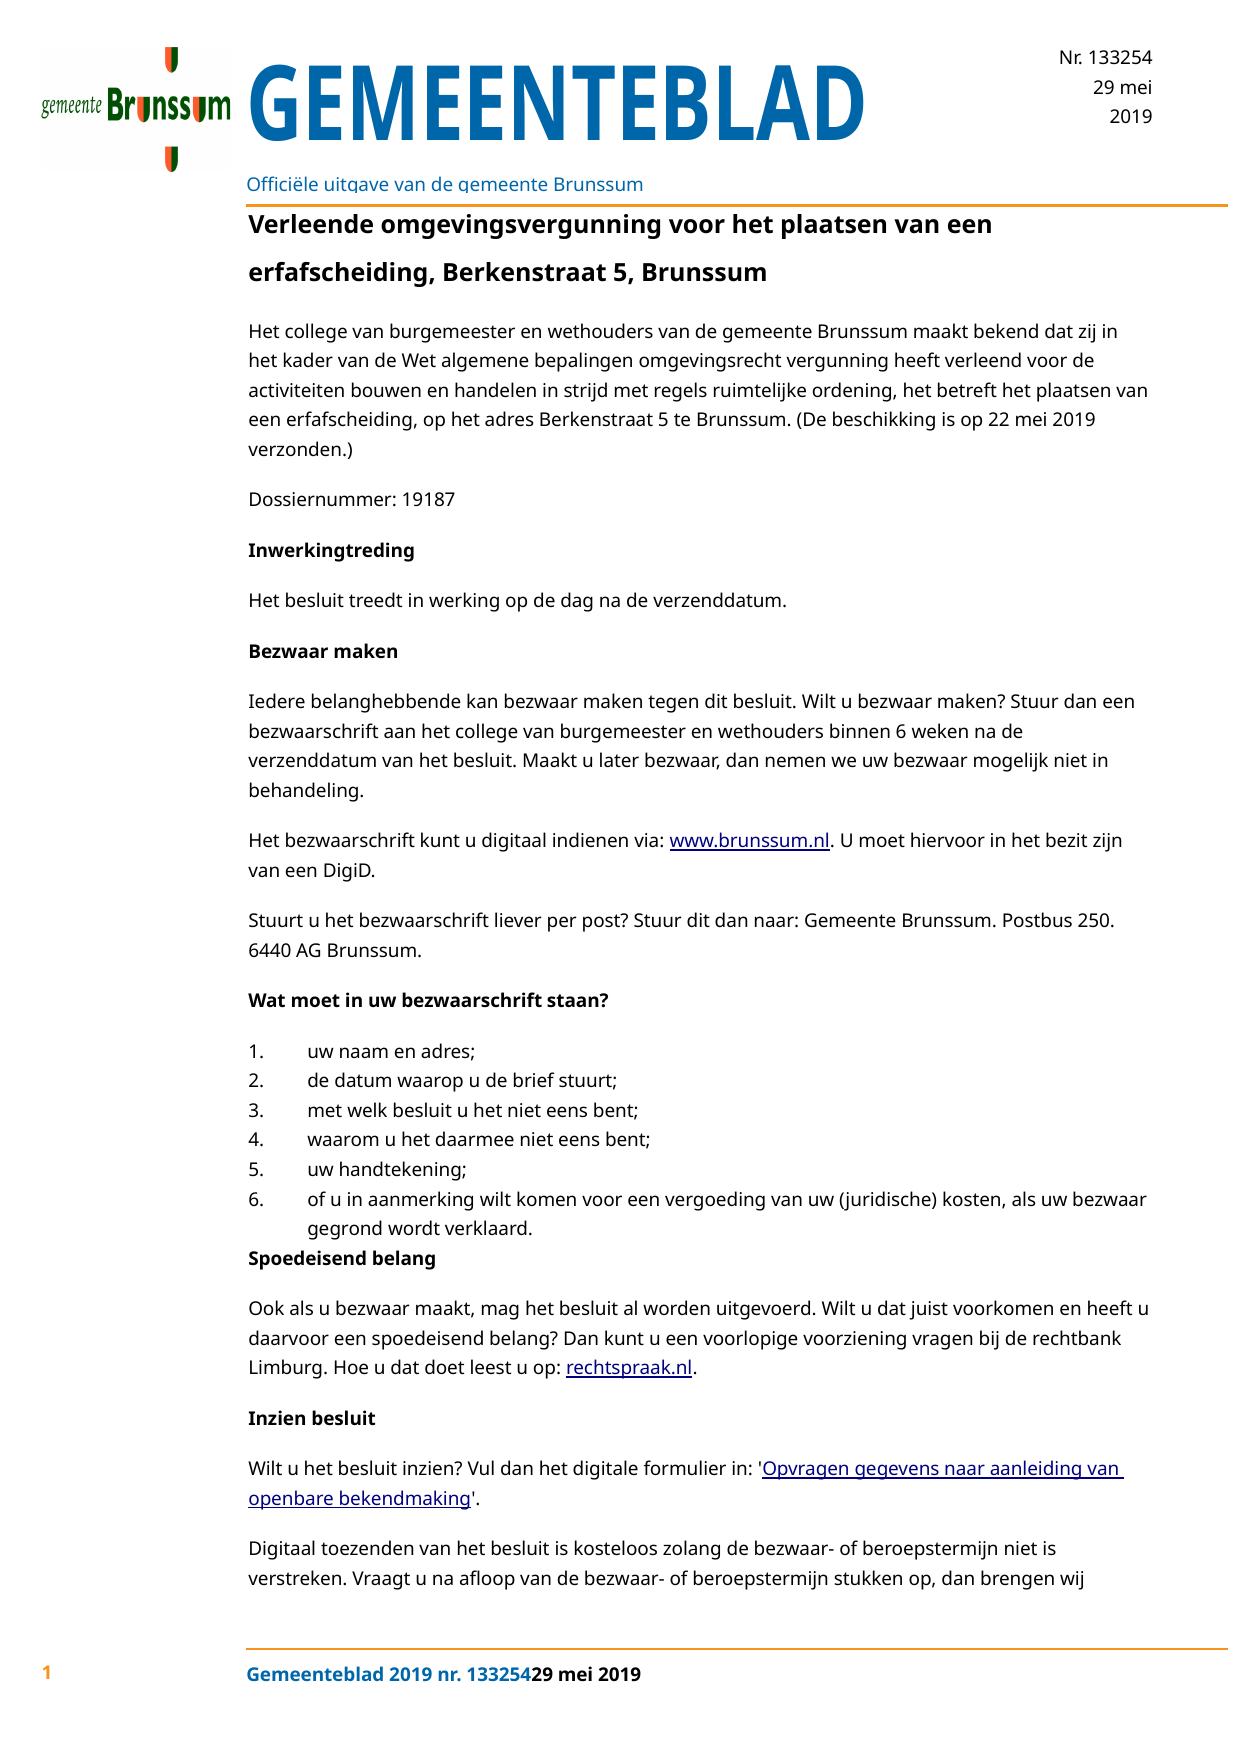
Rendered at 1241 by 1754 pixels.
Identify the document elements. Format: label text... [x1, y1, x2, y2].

text Wat moet in uw bezwaarschrift staan? [248, 987, 1152, 1013]
text Inwerkingtreding [248, 537, 1152, 563]
list de datum waarop u de brief stuurt; [248, 1067, 1152, 1093]
text Wilt u het besluit inzien? Vul dan het digitale formulier in: 'Opvragen gegevens naar aanleiding van openbare bekendmaking'. [248, 1455, 1152, 1511]
list met welk besluit u het niet eens bent; [248, 1097, 1152, 1123]
list uw naam en adres; [248, 1038, 1152, 1064]
text Dossiernummer: 19187 [248, 487, 1152, 512]
list waarom u het daarmee niet eens bent; [248, 1127, 1152, 1152]
text Het college van burgemeester en wethouders van de gemeente Brunssum maakt bekend dat zij in het kader van de Wet algemene bepalingen omgevingsrecht vergunning heeft verleend voor de activiteiten bouwen en handelen in strijd met regels ruimtelijke ordening, het betreft het plaatsen van een erfafscheiding, op het adres Berkenstraat 5 te Brunssum. (De beschikking is op 22 mei 2019 verzonden.) [248, 318, 1152, 462]
text Digitaal toezenden van het besluit is kosteloos zolang de bezwaar- of beroepstermijn niet is verstreken. Vraagt u na afloop van de bezwaar- of beroepstermijn stukken op, dan brengen wij [248, 1535, 1152, 1591]
text Iedere belanghebbende kan bezwaar maken tegen dit besluit. Wilt u bezwaar maken? Stuur dan een bezwaarschrift aan het college van burgemeester en wethouders binnen 6 weken na de verzenddatum van het besluit. Maakt u later bezwaar, dan nemen we uw bezwaar mogelijk niet in behandeling. [248, 688, 1152, 803]
text Bezwaar maken [248, 638, 1152, 664]
text Spoedeisend belang [248, 1245, 1152, 1271]
text Het besluit treedt in werking op de dag na de verzenddatum. [248, 587, 1152, 613]
text Het bezwaarschrift kunt u digitaal indienen via: www.brunssum.nl. U moet hiervoor in het bezit zijn van een DigiD. [248, 827, 1152, 883]
text Verleende omgevingsvergunning voor het plaatsen van een erfafscheiding, Berkenstraat 5, Brunssum [248, 207, 1152, 288]
list uw handtekening; [248, 1156, 1152, 1182]
text Stuurt u het bezwaarschrift liever per post? Stuur dit dan naar: Gemeente Brunssum. Postbus 250. 6440 AG Brunssum. [248, 907, 1152, 963]
list of u in aanmerking wilt komen voor een vergoeding van uw (juridische) kosten, als uw bezwaar gegrond wordt verklaard. [248, 1186, 1152, 1241]
text Ook als u bezwaar maakt, mag het besluit al worden uitgevoerd. Wilt u dat juist voorkomen en heeft u daarvoor een spoedeisend belang? Dan kunt u een voorlopige voorziening vragen bij de rechtbank Limburg. Hoe u dat doet leest u op: rechtspraak.nl. [248, 1295, 1152, 1380]
picture [41, 47, 231, 172]
text Inzien besluit [248, 1405, 1152, 1431]
